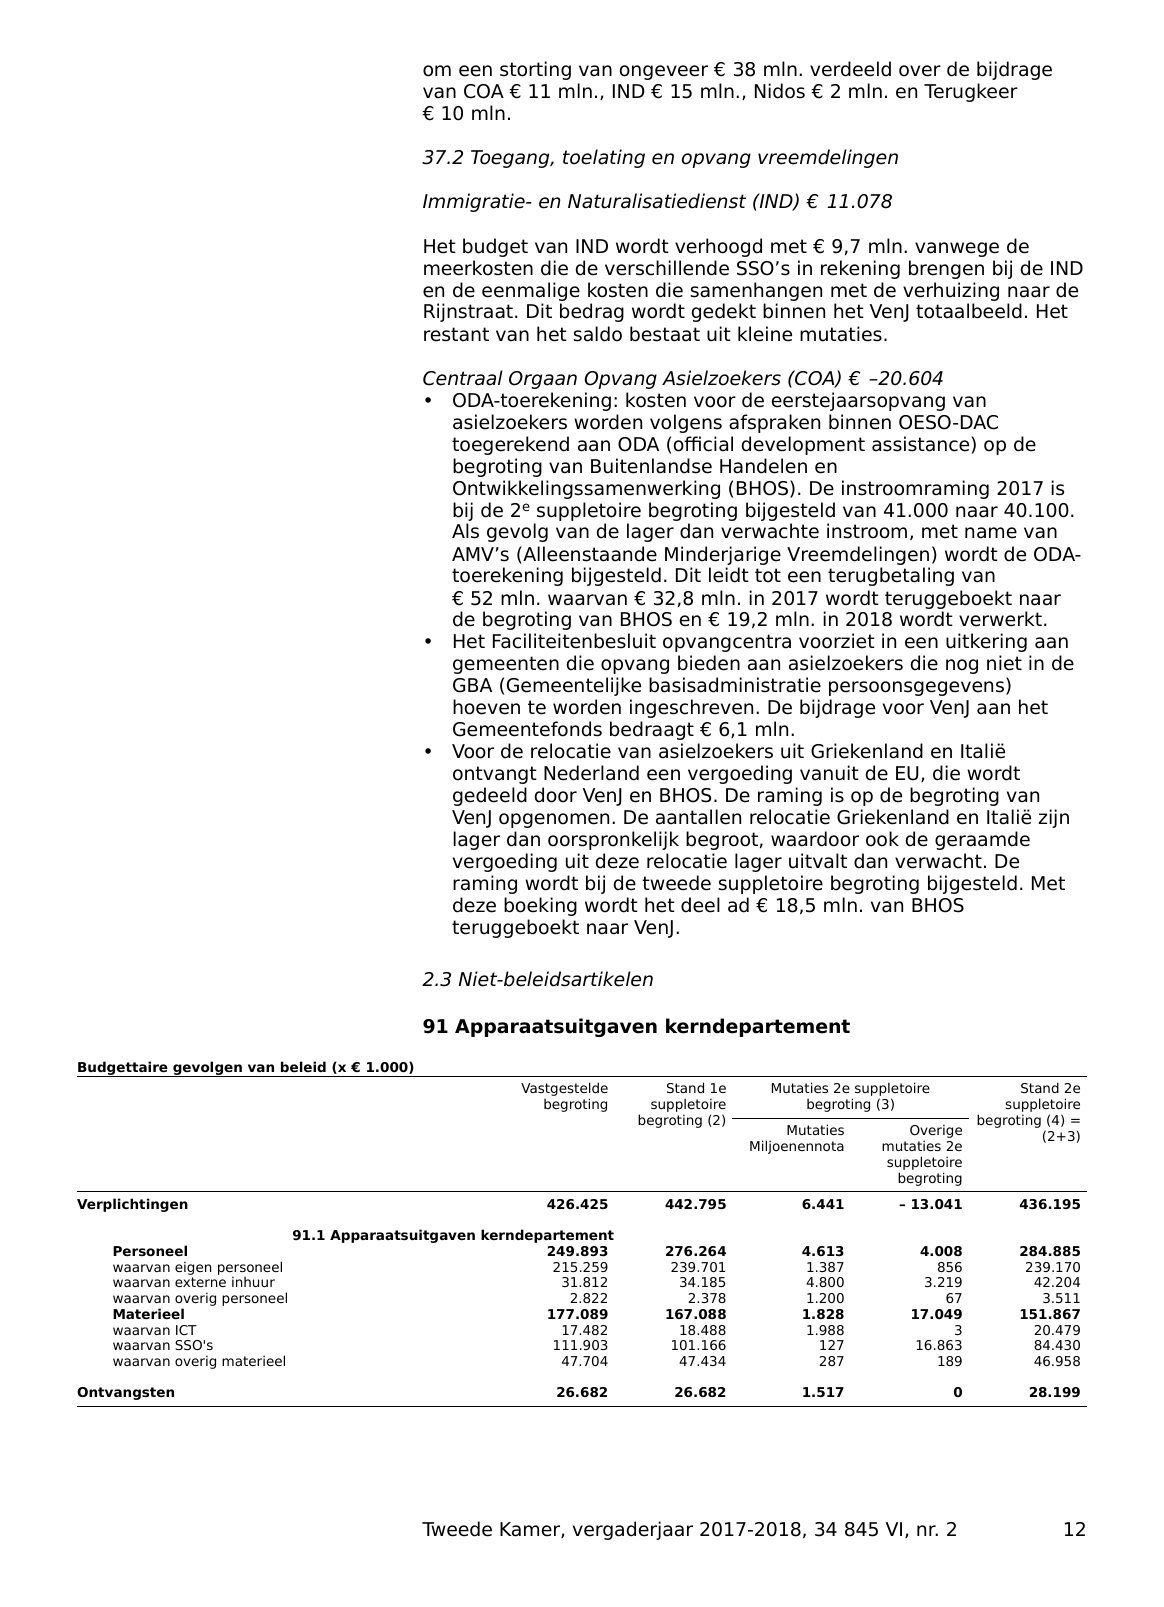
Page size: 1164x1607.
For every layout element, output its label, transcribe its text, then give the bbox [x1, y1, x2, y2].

table_cell 101.166 [614, 1338, 732, 1354]
table_cell 67 [850, 1291, 968, 1307]
table_cell 3.219 [850, 1275, 968, 1291]
table_cell 442.795 [614, 1192, 732, 1212]
table_cell [969, 1370, 1087, 1385]
table_cell 20.479 [969, 1323, 1087, 1338]
subtitle 91 Apparaatsuitgaven kerndepartement [422, 1016, 1087, 1038]
subtitle 37.2 Toegang, toelating en opvang vreemdelingen [422, 147, 1087, 169]
table_cell 91.1 Apparaatsuitgaven kerndepartement [77, 1228, 614, 1244]
table_cell 17.049 [850, 1307, 968, 1322]
table_cell 284.885 [969, 1244, 1087, 1259]
table_cell 1.828 [732, 1307, 850, 1322]
table_cell 47.434 [614, 1354, 732, 1369]
table_cell [77, 1338, 106, 1354]
table_cell 26.682 [496, 1385, 614, 1406]
table_cell [850, 1228, 968, 1244]
table_cell 26.682 [614, 1385, 732, 1406]
table_cell 28.199 [969, 1385, 1087, 1406]
table_cell 151.867 [969, 1307, 1087, 1322]
table_cell Mutaties Miljoenennota [732, 1119, 850, 1191]
table_cell waarvan SSO's [106, 1338, 496, 1354]
table_cell 239.170 [969, 1260, 1087, 1275]
table_cell [106, 1077, 496, 1117]
table_cell 31.812 [496, 1275, 614, 1291]
table_cell Vastgestelde begroting [496, 1077, 614, 1191]
table_cell 47.704 [496, 1354, 614, 1369]
table_cell 34.185 [614, 1275, 732, 1291]
table_cell Personeel [106, 1244, 496, 1259]
table_cell Mutaties 2e suppletoire begroting (3) [732, 1077, 968, 1117]
text • ODA-toerekening: kosten voor de eerstejaarsopvang van asielzoekers worden volgens afspraken binnen OESO-DAC toegerekend aan ODA (official development assistance) op de begroting van Buitenlandse Handelen en Ontwikkelingssamenwerking (BHOS). De instroomraming 2017 is bij de 2e suppletoire begroting bijgesteld van 41.000 naar 40.100. Als gevolg van de lager dan verwachte instroom, met name van AMV’s (Alleenstaande Minderjarige Vreemdelingen) wordt de ODA-toerekening bijgesteld. Dit leidt tot een terugbetaling van € 52 mln. waarvan € 32,8 mln. in 2017 wordt teruggeboekt naar de begroting van BHOS en € 19,2 mln. in 2018 wordt verwerkt. [422, 389, 1087, 631]
table_cell 239.701 [614, 1260, 732, 1275]
table_cell [969, 1228, 1087, 1244]
table_cell 46.958 [969, 1354, 1087, 1369]
table_cell 426.425 [496, 1192, 614, 1212]
table_cell – 13.041 [850, 1192, 968, 1212]
subtitle Immigratie- en Naturalisatiedienst (IND) € 11.078 [422, 191, 1087, 213]
table_cell 18.488 [614, 1323, 732, 1338]
table_cell Verplichtingen [77, 1192, 496, 1212]
table_cell Stand 1e suppletoire begroting (2) [614, 1077, 732, 1191]
table_cell 1.517 [732, 1385, 850, 1406]
table_cell 215.259 [496, 1260, 614, 1275]
table_cell waarvan externe inhuur [106, 1275, 496, 1291]
table_cell [77, 1077, 106, 1117]
table_cell 2.378 [614, 1291, 732, 1307]
table_cell [106, 1370, 496, 1385]
table_cell 167.088 [614, 1307, 732, 1322]
table_cell 3 [850, 1323, 968, 1338]
table_cell [77, 1275, 106, 1291]
table_cell 111.903 [496, 1338, 614, 1354]
table_header Budgettaire gevolgen van beleid (x € 1.000) [77, 1060, 1087, 1076]
table_cell 856 [850, 1260, 968, 1275]
table_cell 276.264 [614, 1244, 732, 1259]
table_cell [77, 1323, 106, 1338]
table_cell 3.511 [969, 1291, 1087, 1307]
table_cell waarvan ICT [106, 1323, 496, 1338]
table_cell 127 [732, 1338, 850, 1354]
table_cell Materieel [106, 1307, 496, 1322]
table_cell 436.195 [969, 1192, 1087, 1212]
table_cell [77, 1307, 106, 1322]
table_cell waarvan overig personeel [106, 1291, 496, 1307]
table_cell 287 [732, 1354, 850, 1369]
table_cell [969, 1212, 1087, 1228]
table_cell [77, 1354, 106, 1369]
table_cell Overige mutaties 2e suppletoire begroting [850, 1119, 968, 1191]
table_cell [106, 1212, 496, 1228]
table_cell [77, 1370, 106, 1385]
subtitle 2.3 Niet-beleidsartikelen [422, 969, 1087, 991]
table_cell [77, 1244, 106, 1259]
table_cell [77, 1118, 106, 1191]
table_cell 4.800 [732, 1275, 850, 1291]
table_cell 42.204 [969, 1275, 1087, 1291]
table_cell waarvan overig materieel [106, 1354, 496, 1369]
table_cell [77, 1212, 106, 1228]
table_cell [77, 1291, 106, 1307]
table_cell 6.441 [732, 1192, 850, 1212]
table_cell waarvan eigen personeel [106, 1260, 496, 1275]
table_cell 4.613 [732, 1244, 850, 1259]
table_cell [850, 1212, 968, 1228]
table_cell 4.008 [850, 1244, 968, 1259]
table_cell Ontvangsten [77, 1385, 496, 1406]
table_cell 189 [850, 1354, 968, 1369]
table_cell [106, 1118, 496, 1191]
table_cell [732, 1228, 850, 1244]
text Het budget van IND wordt verhoogd met € 9,7 mln. vanwege de meerkosten die de verschillende SSO’s in rekening brengen bij de IND en de eenmalige kosten die samenhangen met de verhuizing naar de Rijnstraat. Dit bedrag wordt gedekt binnen het VenJ totaalbeeld. Het restant van het saldo bestaat uit kleine mutaties. [422, 236, 1087, 345]
table_cell 249.893 [496, 1244, 614, 1259]
subtitle Centraal Orgaan Opvang Asielzoekers (COA) € –20.604 [422, 368, 1087, 389]
table_cell [614, 1370, 732, 1385]
table_cell 177.089 [496, 1307, 614, 1322]
text • Voor de relocatie van asielzoekers uit Griekenland en Italië ontvangt Nederland een vergoeding vanuit de EU, die wordt gedeeld door VenJ en BHOS. De raming is op de begroting van VenJ opgenomen. De aantallen relocatie Griekenland en Italië zijn lager dan oorspronkelijk begroot, waardoor ook de geraamde vergoeding uit deze relocatie lager uitvalt dan verwacht. De raming wordt bij de tweede suppletoire begroting bijgesteld. Met deze boeking wordt het deel ad € 18,5 mln. van BHOS teruggeboekt naar VenJ. [422, 741, 1087, 939]
table_cell Stand 2e suppletoire begroting (4) = (2+3) [969, 1077, 1087, 1191]
table_cell [77, 1260, 106, 1275]
table_cell [732, 1212, 850, 1228]
table_cell 0 [850, 1385, 968, 1406]
table_cell [614, 1212, 732, 1228]
table_cell 16.863 [850, 1338, 968, 1354]
table_cell [732, 1370, 850, 1385]
table_cell 1.200 [732, 1291, 850, 1307]
text om een storting van ongeveer € 38 mln. verdeeld over de bijdrage van COA € 11 mln., IND € 15 mln., Nidos € 2 mln. en Terugkeer € 10 mln. [422, 59, 1087, 125]
table_cell 1.988 [732, 1323, 850, 1338]
table_cell [496, 1212, 614, 1228]
table_cell 1.387 [732, 1260, 850, 1275]
table_cell [850, 1370, 968, 1385]
table_cell [496, 1370, 614, 1385]
table_cell [614, 1228, 732, 1244]
table_cell 2.822 [496, 1291, 614, 1307]
table_cell 84.430 [969, 1338, 1087, 1354]
text • Het Faciliteitenbesluit opvangcentra voorziet in een uitkering aan gemeenten die opvang bieden aan asielzoekers die nog niet in de GBA (Gemeentelijke basisadministratie persoonsgegevens) hoeven te worden ingeschreven. De bijdrage voor VenJ aan het Gemeentefonds bedraagt € 6,1 mln. [422, 631, 1087, 741]
table_cell 17.482 [496, 1323, 614, 1338]
